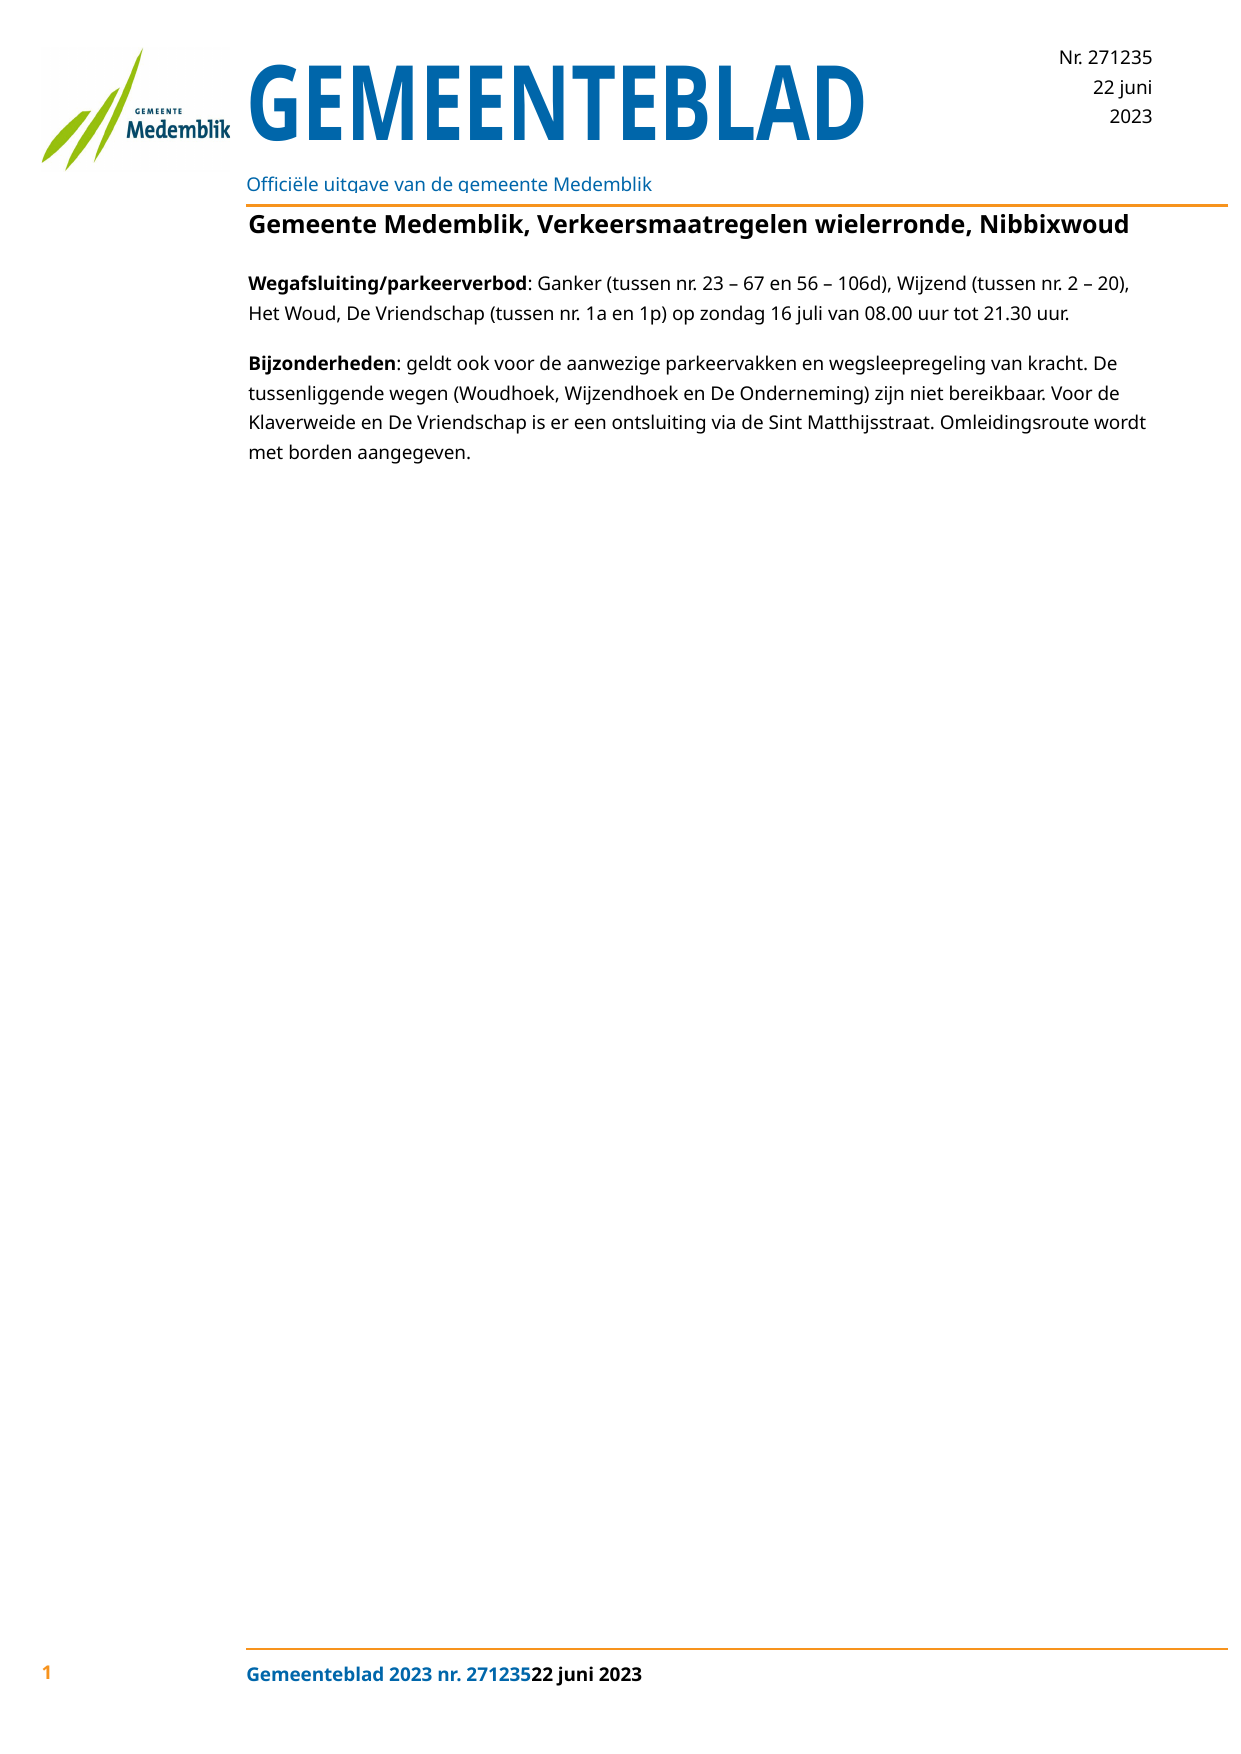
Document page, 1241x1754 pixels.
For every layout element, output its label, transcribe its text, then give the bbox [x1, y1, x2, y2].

text Gemeente Medemblik, Verkeersmaatregelen wielerronde, Nibbixwoud [248, 207, 1152, 241]
text Bijzonderheden: geldt ook voor de aanwezige parkeervakken en wegsleepregeling van kracht. De tussenliggende wegen (Woudhoek, Wijzendhoek en De Onderneming) zijn niet bereikbaar. Voor de Klaverweide en De Vriendschap is er een ontsluiting via de Sint Matthijsstraat. Omleidingsroute wordt met borden aangegeven. [248, 350, 1152, 465]
picture [41, 47, 231, 172]
text Wegafsluiting/parkeerverbod: Ganker (tussen nr. 23 – 67 en 56 – 106d), Wijzend (tussen nr. 2 – 20), Het Woud, De Vriendschap (tussen nr. 1a en 1p) op zondag 16 juli van 08.00 uur tot 21.30 uur. [248, 270, 1152, 326]
